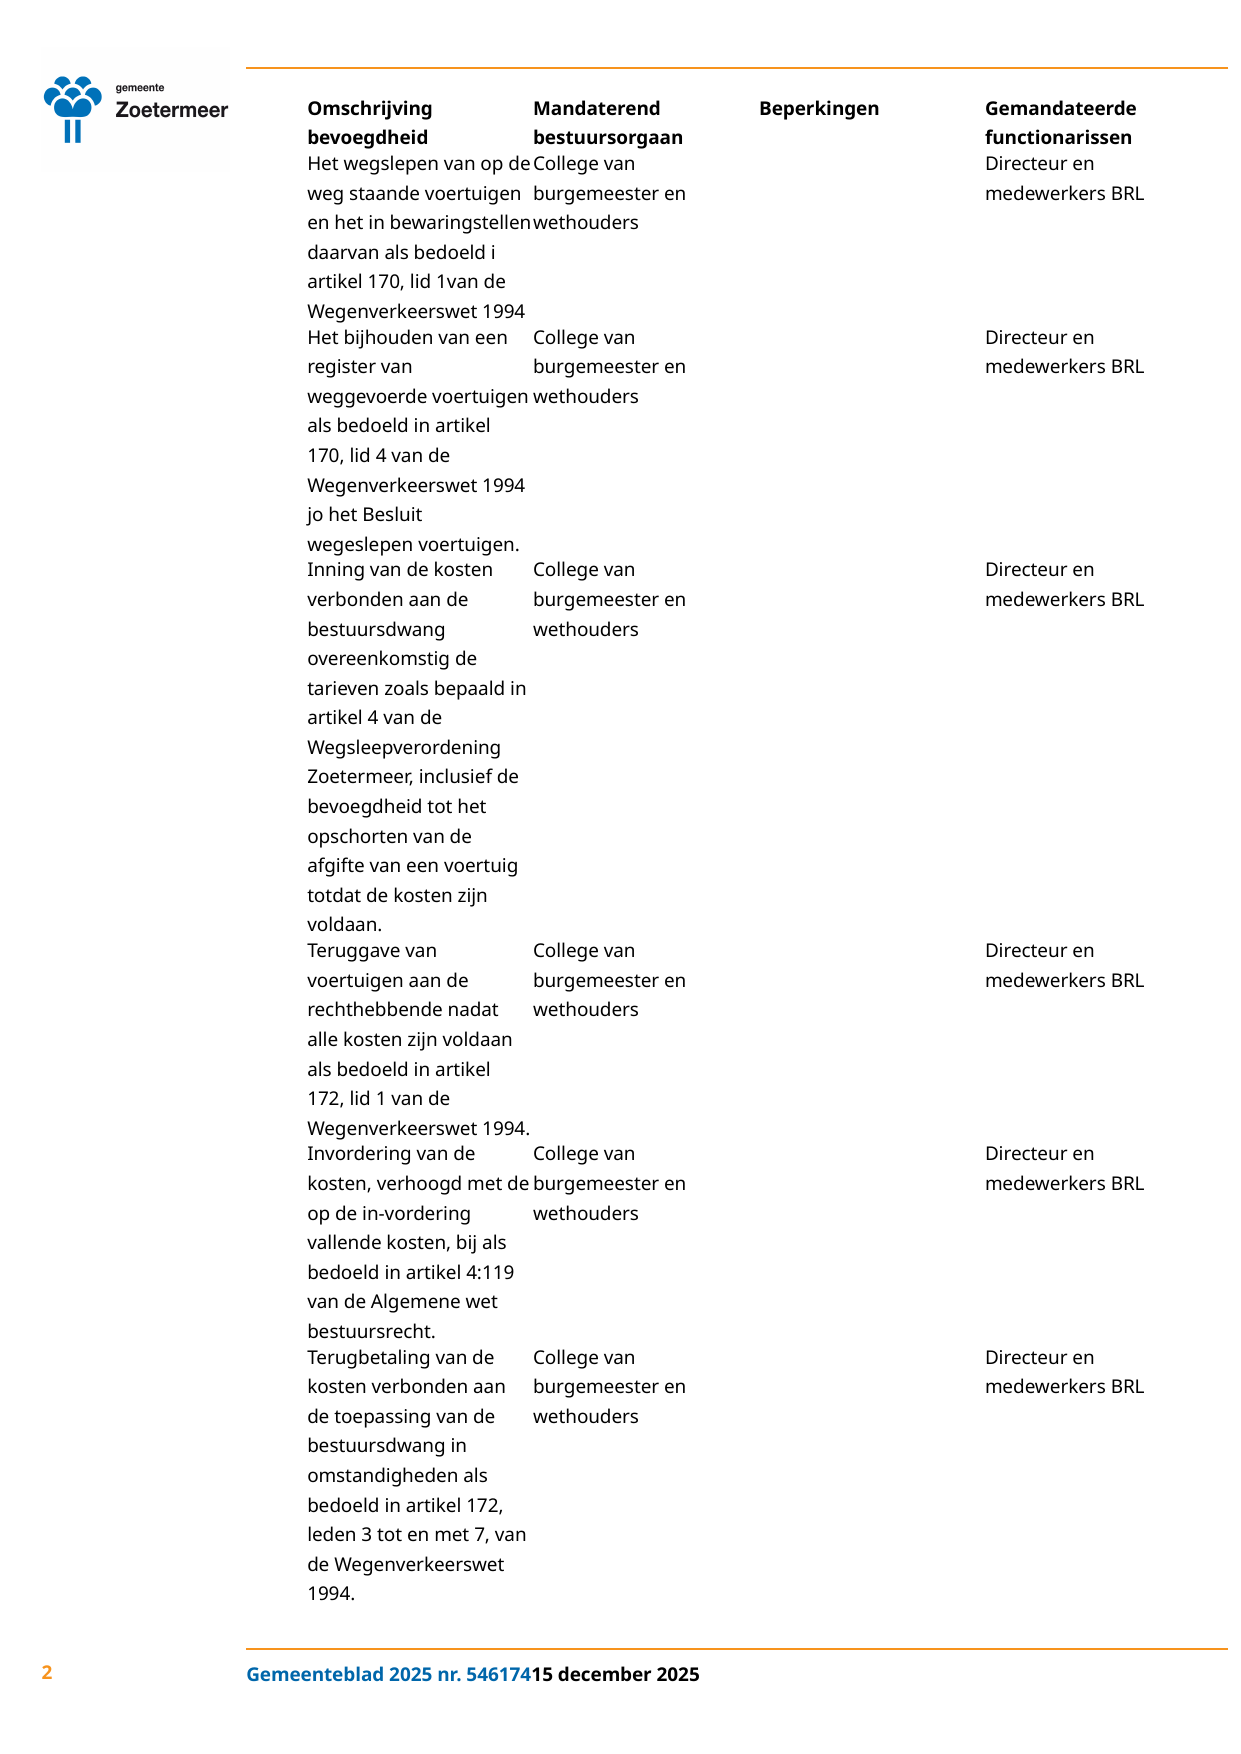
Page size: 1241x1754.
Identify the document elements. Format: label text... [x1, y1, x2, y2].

table_cell Het wegslepen van op de weg staande voertuigen en het in bewaringstellen daarvan als bedoeld i artikel 170, lid 1van de Wegenverkeerswet 1994 [307, 150, 533, 324]
table_cell Directeur en medewerkers BRL [985, 150, 1211, 324]
table_header Mandaterend bestuursorgaan [533, 95, 759, 150]
table_cell College van burgemeester en wethouders [533, 1344, 759, 1606]
table_cell Directeur en medewerkers BRL [985, 938, 1211, 1141]
table_cell [759, 150, 985, 324]
table_cell [759, 324, 985, 557]
table_cell Het bijhouden van een register van weggevoerde voertuigen als bedoeld in artikel 170, lid 4 van de Wegenverkeerswet 1994 jo het Besluit wegeslepen voertuigen. [307, 324, 533, 557]
table_cell College van burgemeester en wethouders [533, 1141, 759, 1344]
table_header Omschrijving bevoegdheid [307, 95, 533, 150]
table_cell Inning van de kosten verbonden aan de bestuursdwang overeenkomstig de tarieven zoals bepaald in artikel 4 van de Wegsleepverordening Zoetermeer, inclusief de bevoegdheid tot het opschorten van de afgifte van een voertuig totdat de kosten zijn voldaan. [307, 557, 533, 937]
table_cell Teruggave van voertuigen aan de rechthebbende nadat alle kosten zijn voldaan als bedoeld in artikel 172, lid 1 van de Wegenverkeerswet 1994. [307, 938, 533, 1141]
table_cell [759, 1141, 985, 1344]
table_cell Directeur en medewerkers BRL [985, 557, 1211, 937]
table_header Gemandateerde functionarissen [985, 95, 1211, 150]
table_cell [759, 938, 985, 1141]
table_cell [759, 1344, 985, 1606]
table_cell College van burgemeester en wethouders [533, 150, 759, 324]
picture [41, 47, 231, 172]
table_cell College van burgemeester en wethouders [533, 324, 759, 557]
table_cell Directeur en medewerkers BRL [985, 1141, 1211, 1344]
table_header Beperkingen [759, 95, 985, 150]
table_cell Invordering van de kosten, verhoogd met de op de in-vordering vallende kosten, bij als bedoeld in artikel 4:119 van de Algemene wet bestuursrecht. [307, 1141, 533, 1344]
table_cell [759, 557, 985, 937]
table_cell Directeur en medewerkers BRL [985, 324, 1211, 557]
table_cell College van burgemeester en wethouders [533, 557, 759, 937]
table_cell Directeur en medewerkers BRL [985, 1344, 1211, 1606]
table_cell Terugbetaling van de kosten verbonden aan de toepassing van de bestuursdwang in omstandigheden als bedoeld in artikel 172, leden 3 tot en met 7, van de Wegenverkeerswet 1994. [307, 1344, 533, 1606]
table_cell College van burgemeester en wethouders [533, 938, 759, 1141]
